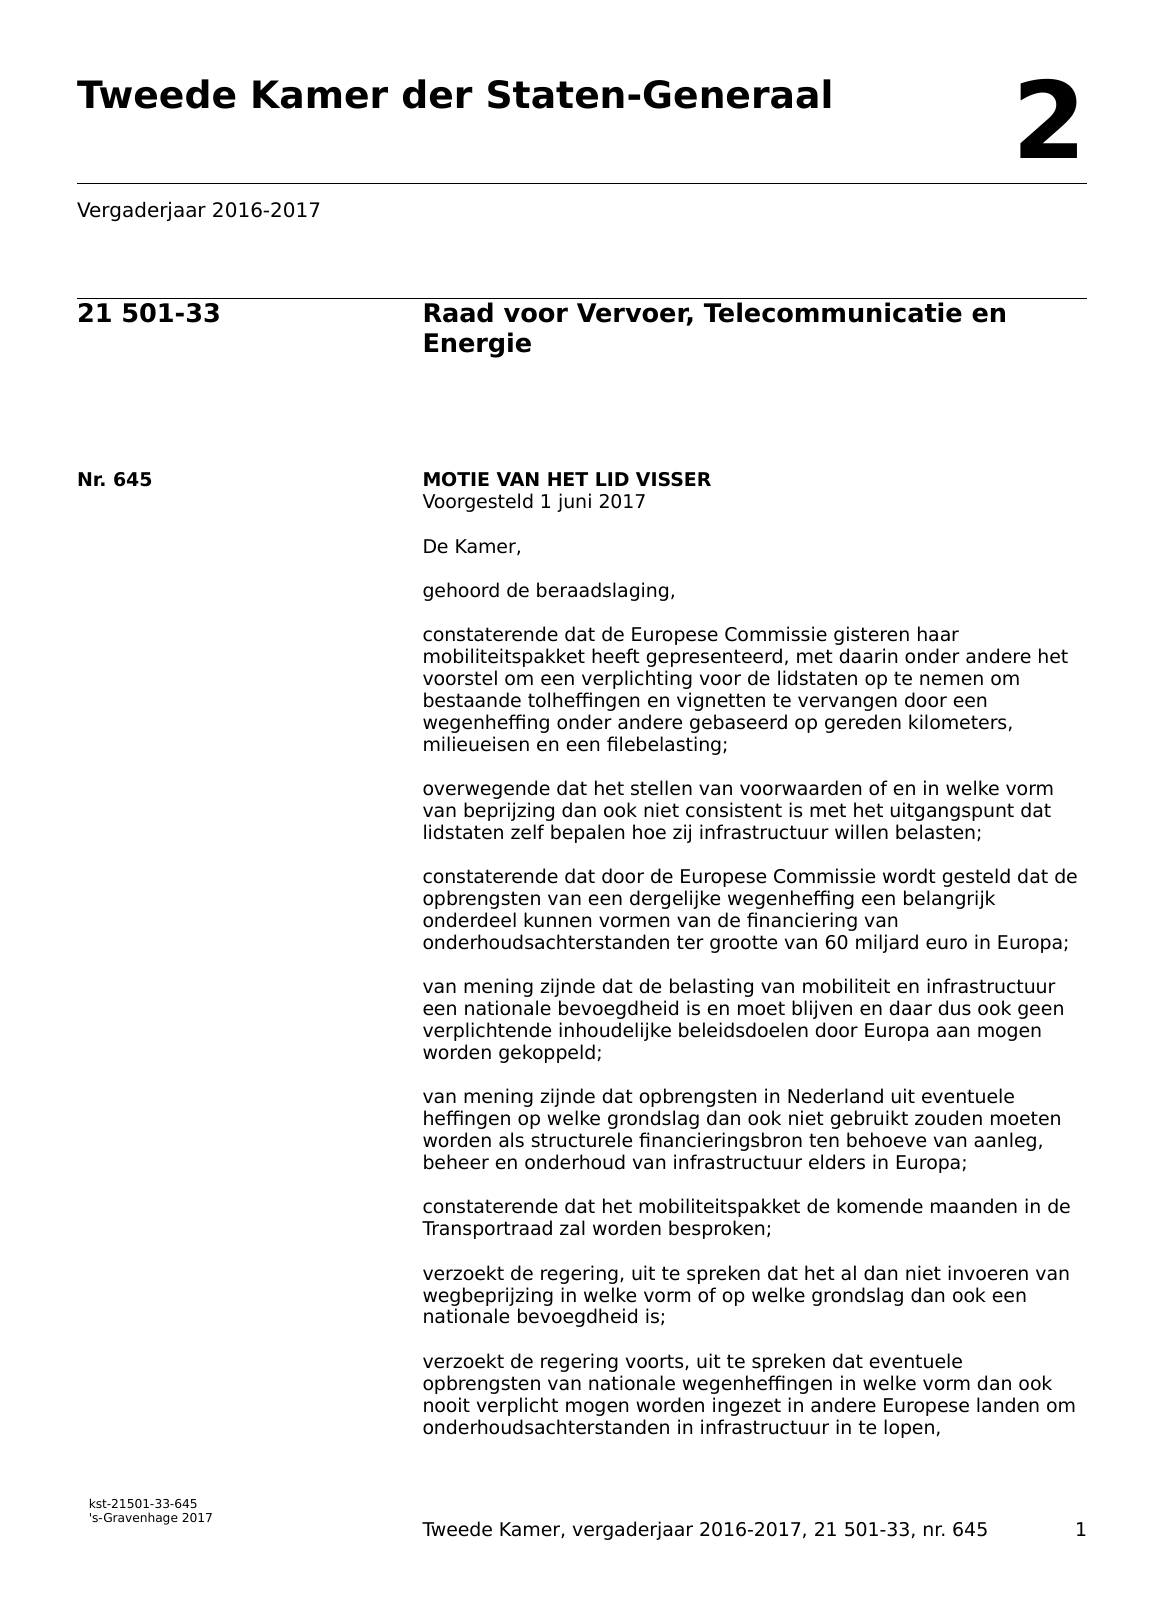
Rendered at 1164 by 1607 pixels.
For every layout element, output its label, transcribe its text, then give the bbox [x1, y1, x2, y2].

text gehoord de beraadslaging, [422, 580, 1087, 602]
table_header Tweede Kamer der Staten-Generaal [77, 59, 886, 183]
text overwegende dat het stellen van voorwaarden of en in welke vorm van beprijzing dan ook niet consistent is met het uitgangspunt dat lidstaten zelf bepalen hoe zij infrastructuur willen belasten; [422, 778, 1087, 844]
table_header 2 [886, 59, 1087, 183]
text constaterende dat de Europese Commissie gisteren haar mobiliteitspakket heeft gepresenteerd, met daarin onder andere het voorstel om een verplichting voor de lidstaten op te nemen om bestaande tolheffingen en vignetten te vervangen door een wegenheffing onder andere gebaseerd op gereden kilometers, milieueisen en een filebelasting; [422, 624, 1087, 756]
text Voorgesteld 1 juni 2017 [422, 491, 1087, 513]
subtitle Nr. 645 MOTIE VAN HET LID VISSER [77, 469, 1087, 491]
text verzoekt de regering voorts, uit te spreken dat eventuele opbrengsten van nationale wegenheffingen in welke vorm dan ook nooit verplicht mogen worden ingezet in andere Europese landen om onderhoudsachterstanden in infrastructuur in te lopen, [422, 1351, 1087, 1438]
text verzoekt de regering, uit te spreken dat het al dan niet invoeren van wegbeprijzing in welke vorm of op welke grondslag dan ook een nationale bevoegdheid is; [422, 1262, 1087, 1328]
text 's-Gravenhage 2017 [88, 1511, 323, 1525]
text kst-21501-33-645 [88, 1497, 323, 1511]
subtitle 21 501-33 Raad voor Vervoer, Telecommunicatie en Energie [77, 299, 1087, 358]
text constaterende dat door de Europese Commissie wordt gesteld dat de opbrengsten van een dergelijke wegenheffing een belangrijk onderdeel kunnen vormen van de financiering van onderhoudsachterstanden ter grootte van 60 miljard euro in Europa; [422, 866, 1087, 954]
text van mening zijnde dat de belasting van mobiliteit en infrastructuur een nationale bevoegdheid is en moet blijven en daar dus ook geen verplichtende inhoudelijke beleidsdoelen door Europa aan mogen worden gekoppeld; [422, 976, 1087, 1064]
text van mening zijnde dat opbrengsten in Nederland uit eventuele heffingen op welke grondslag dan ook niet gebruikt zouden moeten worden als structurele financieringsbron ten behoeve van aanleg, beheer en onderhoud van infrastructuur elders in Europa; [422, 1086, 1087, 1174]
text constaterende dat het mobiliteitspakket de komende maanden in de Transportraad zal worden besproken; [422, 1196, 1087, 1240]
text De Kamer, [422, 536, 1087, 557]
table_cell Vergaderjaar 2016-2017 [77, 184, 1087, 298]
